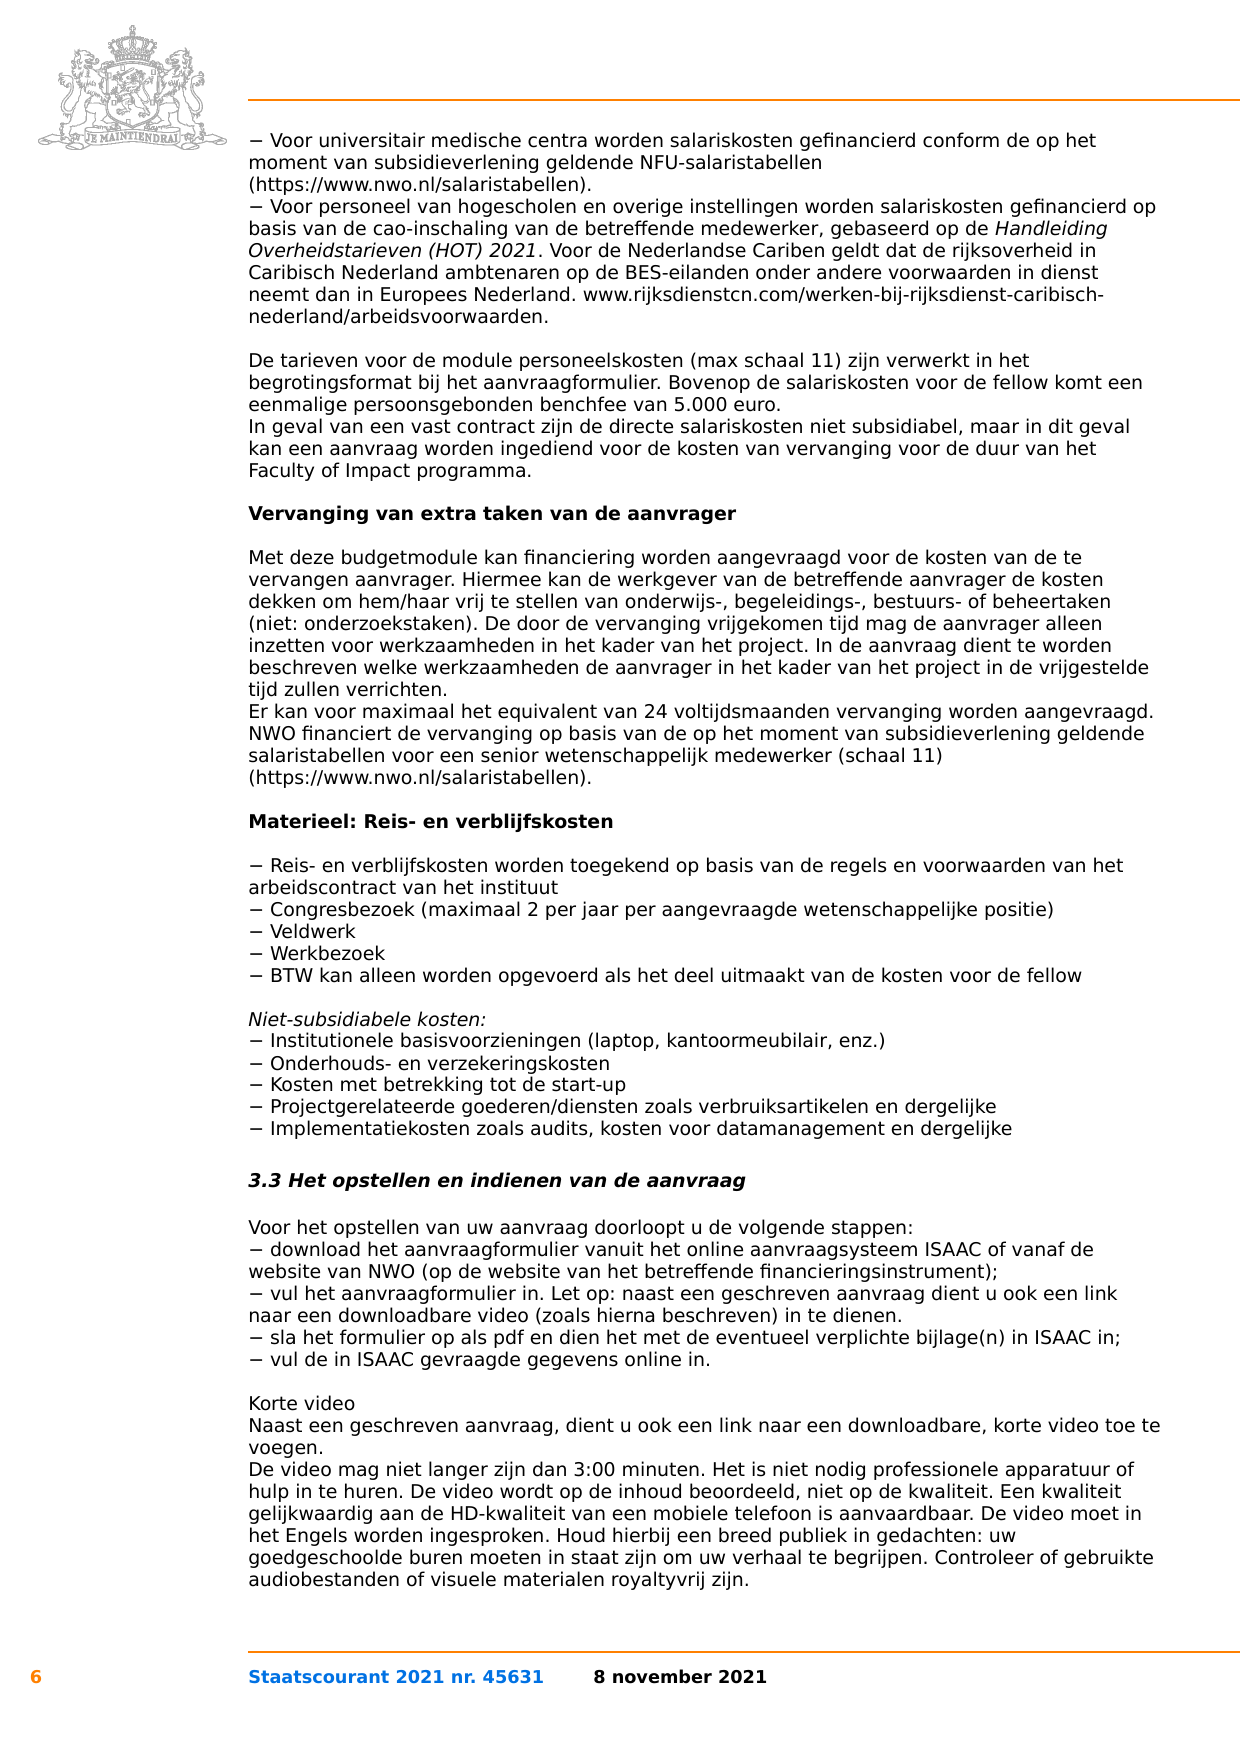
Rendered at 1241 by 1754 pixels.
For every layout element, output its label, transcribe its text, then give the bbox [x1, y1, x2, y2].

text − Congresbezoek (maximaal 2 per jaar per aangevraagde wetenschappelijke positie) [248, 899, 1163, 921]
text − Institutionele basisvoorzieningen (laptop, kantoormeubilair, enz.) [248, 1030, 1163, 1052]
text − Projectgerelateerde goederen/diensten zoals verbruiksartikelen en dergelijke [248, 1096, 1163, 1118]
text − vul het aanvraagformulier in. Let op: naast een geschreven aanvraag dient u ook een link naar een downloadbare video (zoals hierna beschreven) in te dienen. [248, 1283, 1163, 1327]
text − Voor personeel van hogescholen en overige instellingen worden salariskosten gefinancierd op basis van de cao-inschaling van de betreffende medewerker, gebaseerd op de Handleiding Overheidstarieven (HOT) 2021. Voor de Nederlandse Cariben geldt dat de rijksoverheid in Caribisch Nederland ambtenaren op de BES-eilanden onder andere voorwaarden in dienst neemt dan in Europees Nederland. www.rijksdienstcn.com/werken-bij-rijksdienst-caribisch-nederland/arbeidsvoorwaarden. [248, 196, 1163, 328]
text − Kosten met betrekking tot de start-up [248, 1074, 1163, 1096]
text − Veldwerk [248, 921, 1163, 943]
subtitle Vervanging van extra taken van de aanvrager [248, 503, 1163, 525]
text − Voor universitair medische centra worden salariskosten gefinancierd conform de op het moment van subsidieverlening geldende NFU-salaristabellen (https://www.nwo.nl/salaristabellen). [248, 130, 1163, 196]
picture [38, 25, 227, 150]
text − Werkbezoek [248, 943, 1163, 964]
text Voor het opstellen van uw aanvraag doorloopt u de volgende stappen: [248, 1217, 1163, 1239]
subtitle Niet-subsidiabele kosten: [248, 1008, 1163, 1030]
text De video mag niet langer zijn dan 3:00 minuten. Het is niet nodig professionele apparatuur of hulp in te huren. De video wordt op de inhoud beoordeeld, niet op de kwaliteit. Een kwaliteit gelijkwaardig aan de HD-kwaliteit van een mobiele telefoon is aanvaardbaar. De video moet in het Engels worden ingesproken. Houd hierbij een breed publiek in gedachten: uw goedgeschoolde buren moeten in staat zijn om uw verhaal te begrijpen. Controleer of gebruikte audiobestanden of visuele materialen royaltyvrij zijn. [248, 1459, 1163, 1591]
text Met deze budgetmodule kan financiering worden aangevraagd voor de kosten van de te vervangen aanvrager. Hiermee kan de werkgever van de betreffende aanvrager de kosten dekken om hem/haar vrij te stellen van onderwijs-, begeleidings-, bestuurs- of beheertaken (niet: onderzoekstaken). De door de vervanging vrijgekomen tijd mag de aanvrager alleen inzetten voor werkzaamheden in het kader van het project. In de aanvraag dient te worden beschreven welke werkzaamheden de aanvrager in het kader van het project in de vrijgestelde tijd zullen verrichten. [248, 547, 1163, 701]
text Er kan voor maximaal het equivalent van 24 voltijdsmaanden vervanging worden aangevraagd. NWO financiert de vervanging op basis van de op het moment van subsidieverlening geldende salaristabellen voor een senior wetenschappelijk medewerker (schaal 11) (https://www.nwo.nl/salaristabellen). [248, 701, 1163, 789]
text De tarieven voor de module personeelskosten (max schaal 11) zijn verwerkt in het begrotingsformat bij het aanvraagformulier. Bovenop de salariskosten voor de fellow komt een eenmalige persoonsgebonden benchfee van 5.000 euro. [248, 349, 1163, 416]
text − vul de in ISAAC gevraagde gegevens online in. [248, 1349, 1163, 1371]
text − Onderhouds- en verzekeringskosten [248, 1052, 1163, 1074]
subtitle 3.3 Het opstellen en indienen van de aanvraag [248, 1170, 1163, 1192]
text − Implementatiekosten zoals audits, kosten voor datamanagement en dergelijke [248, 1118, 1163, 1140]
text In geval van een vast contract zijn de directe salariskosten niet subsidiabel, maar in dit geval kan een aanvraag worden ingediend voor de kosten van vervanging voor de duur van het Faculty of Impact programma. [248, 416, 1163, 481]
text − Reis- en verblijfskosten worden toegekend op basis van de regels en voorwaarden van het arbeidscontract van het instituut [248, 855, 1163, 899]
text Korte video [248, 1393, 1163, 1415]
subtitle Materieel: Reis- en verblijfskosten [248, 811, 1163, 833]
text − download het aanvraagformulier vanuit het online aanvraagsysteem ISAAC of vanaf de website van NWO (op de website van het betreffende financieringsinstrument); [248, 1239, 1163, 1283]
text − sla het formulier op als pdf en dien het met de eventueel verplichte bijlage(n) in ISAAC in; [248, 1327, 1163, 1349]
text Naast een geschreven aanvraag, dient u ook een link naar een downloadbare, korte video toe te voegen. [248, 1415, 1163, 1459]
text − BTW kan alleen worden opgevoerd als het deel uitmaakt van de kosten voor de fellow [248, 964, 1163, 987]
